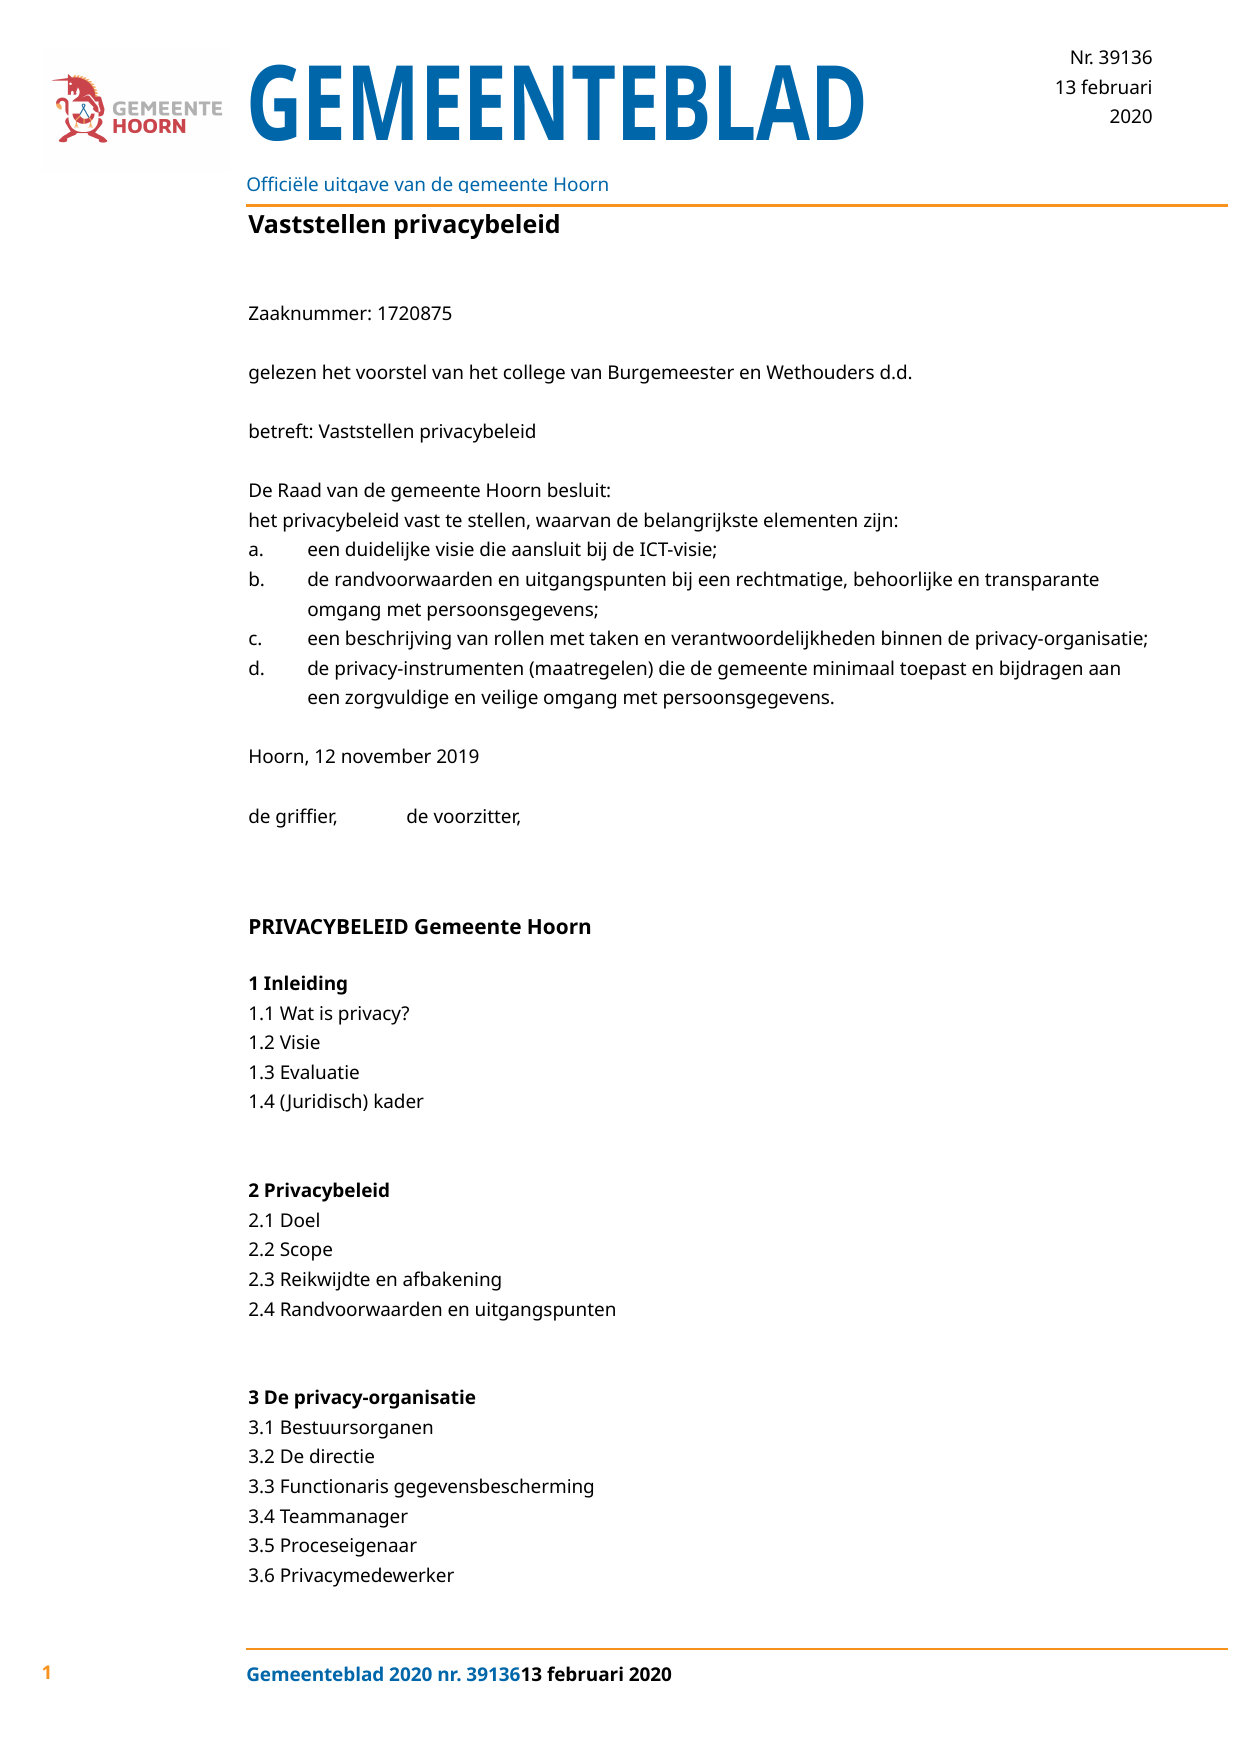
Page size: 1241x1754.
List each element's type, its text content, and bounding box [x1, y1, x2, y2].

text 3.5 Proceseigenaar [248, 1532, 1152, 1558]
text De Raad van de gemeente Hoorn besluit: [248, 477, 1152, 503]
text 1.3 Evaluatie [248, 1059, 1152, 1085]
text 1.4 (Juridisch) kader [248, 1089, 1152, 1114]
text 1.1 Wat is privacy? [248, 1000, 1152, 1026]
text Hoorn, 12 november 2019 [248, 744, 1152, 769]
text 1.2 Visie [248, 1029, 1152, 1055]
text 3.6 Privacymedewerker [248, 1562, 1152, 1588]
text PRIVACYBELEID Gemeente Hoorn [248, 912, 1152, 941]
text 3.2 De directie [248, 1444, 1152, 1469]
text het privacybeleid vast te stellen, waarvan de belangrijkste elementen zijn: [248, 507, 1152, 533]
text Zaaknummer: 1720875 [248, 300, 1152, 326]
text 3.1 Bestuursorganen [248, 1414, 1152, 1440]
text betreft: Vaststellen privacybeleid [248, 418, 1152, 444]
list een beschrijving van rollen met taken en verantwoordelijkheden binnen de privacy-organisatie; [248, 625, 1152, 651]
text Vaststellen privacybeleid [248, 207, 1152, 241]
text 2.4 Randvoorwaarden en uitgangspunten [248, 1296, 1152, 1322]
text de griffier, de voorzitter, [248, 803, 1152, 828]
list een duidelijke visie die aansluit bij de ICT-visie; [248, 537, 1152, 562]
list de randvoorwaarden en uitgangspunten bij een rechtmatige, behoorlijke en transparante omgang met persoonsgegevens; [248, 566, 1152, 621]
text gelezen het voorstel van het college van Burgemeester en Wethouders d.d. [248, 359, 1152, 385]
list de privacy-instrumenten (maatregelen) die de gemeente minimaal toepast en bijdragen aan een zorgvuldige en veilige omgang met persoonsgegevens. [248, 655, 1152, 710]
text 2.3 Reikwijdte en afbakening [248, 1266, 1152, 1292]
text 3.4 Teammanager [248, 1503, 1152, 1529]
text 2.1 Doel [248, 1207, 1152, 1233]
text 2 Privacybeleid [248, 1177, 1152, 1203]
text 3.3 Functionaris gegevensbescherming [248, 1473, 1152, 1499]
text 1 Inleiding [248, 970, 1152, 996]
text 3 De privacy-organisatie [248, 1384, 1152, 1410]
picture [41, 47, 231, 172]
text 2.2 Scope [248, 1237, 1152, 1262]
